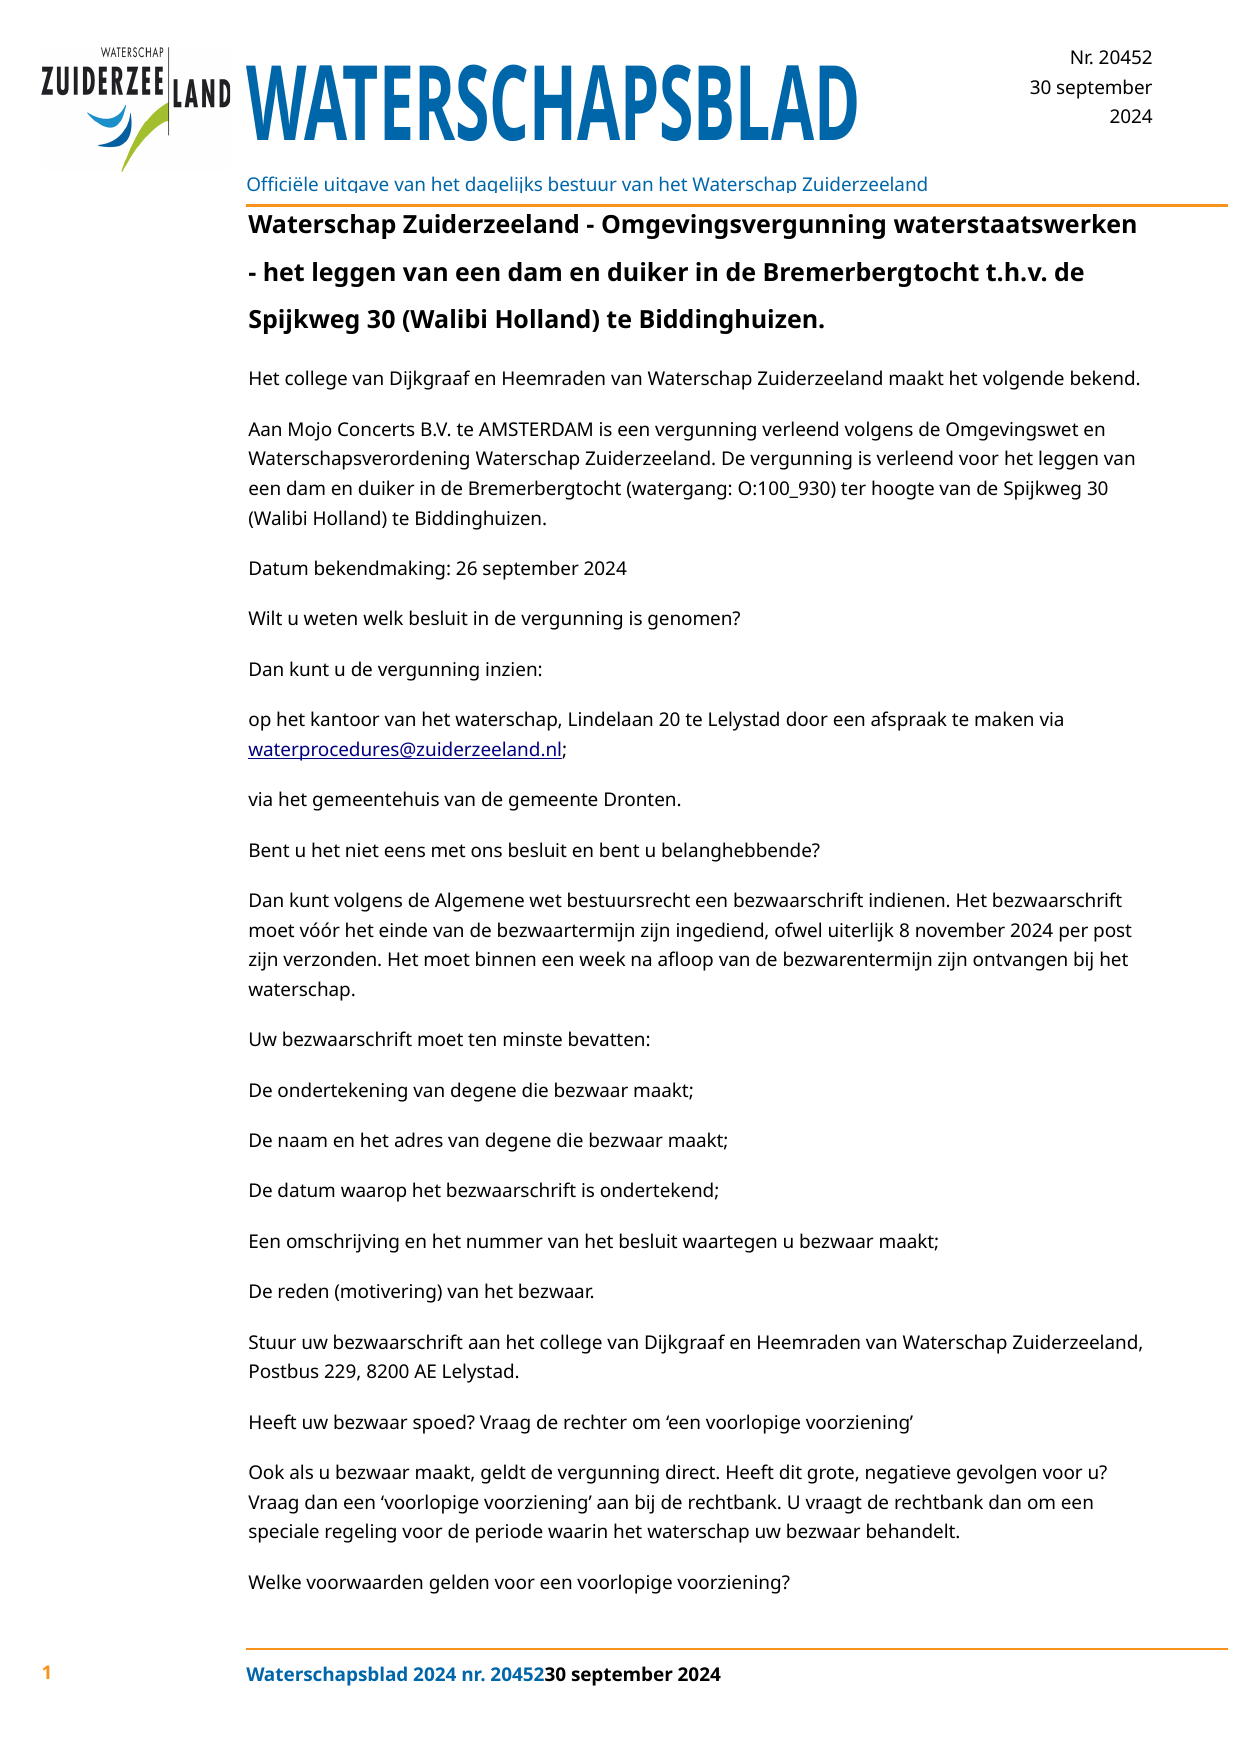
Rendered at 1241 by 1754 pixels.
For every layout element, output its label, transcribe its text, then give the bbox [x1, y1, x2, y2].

text Dan kunt volgens de Algemene wet bestuursrecht een bezwaarschrift indienen. Het bezwaarschrift moet vóór het einde van de bezwaartermijn zijn ingediend, ofwel uiterlijk 8 november 2024 per post zijn verzonden. Het moet binnen een week na afloop van de bezwarentermijn zijn ontvangen bij het waterschap. [248, 887, 1152, 1002]
text Waterschap Zuiderzeeland - Omgevingsvergunning waterstaatswerken - het leggen van een dam en duiker in de Bremerbergtocht t.h.v. de Spijkweg 30 (Walibi Holland) te Biddinghuizen. [248, 207, 1152, 336]
text Ook als u bezwaar maakt, geldt de vergunning direct. Heeft dit grote, negatieve gevolgen voor u? Vraag dan een ‘voorlopige voorziening’ aan bij de rechtbank. U vraagt de rechtbank dan om een speciale regeling voor de periode waarin het waterschap uw bezwaar behandelt. [248, 1459, 1152, 1544]
text De datum waarop het bezwaarschrift is ondertekend; [248, 1178, 1152, 1203]
text Heeft uw bezwaar spoed? Vraag de rechter om ‘een voorlopige voorziening’ [248, 1409, 1152, 1434]
text Welke voorwaarden gelden voor een voorlopige voorziening? [248, 1569, 1152, 1594]
text Bent u het niet eens met ons besluit en bent u belanghebbende? [248, 837, 1152, 862]
picture [41, 47, 231, 172]
text op het kantoor van het waterschap, Lindelaan 20 te Lelystad door een afspraak te maken via waterprocedures@zuiderzeeland.nl; [248, 706, 1152, 762]
text Wilt u weten welk besluit in de vergunning is genomen? [248, 606, 1152, 631]
text Uw bezwaarschrift moet ten minste bevatten: [248, 1026, 1152, 1052]
text via het gemeentehuis van de gemeente Dronten. [248, 786, 1152, 812]
text Aan Mojo Concerts B.V. te AMSTERDAM is een vergunning verleend volgens de Omgevingswet en Waterschapsverordening Waterschap Zuiderzeeland. De vergunning is verleend voor het leggen van een dam en duiker in de Bremerbergtocht (watergang: O:100_930) ter hoogte van de Spijkweg 30 (Walibi Holland) te Biddinghuizen. [248, 416, 1152, 530]
text De naam en het adres van degene die bezwaar maakt; [248, 1127, 1152, 1153]
text De reden (motivering) van het bezwaar. [248, 1278, 1152, 1304]
text Een omschrijving en het nummer van het besluit waartegen u bezwaar maakt; [248, 1228, 1152, 1254]
text Het college van Dijkgraaf en Heemraden van Waterschap Zuiderzeeland maakt het volgende bekend. [248, 366, 1152, 391]
text Stuur uw bezwaarschrift aan het college van Dijkgraaf en Heemraden van Waterschap Zuiderzeeland, Postbus 229, 8200 AE Lelystad. [248, 1329, 1152, 1384]
text Datum bekendmaking: 26 september 2024 [248, 555, 1152, 581]
text Dan kunt u de vergunning inzien: [248, 656, 1152, 682]
text De ondertekening van degene die bezwaar maakt; [248, 1077, 1152, 1102]
